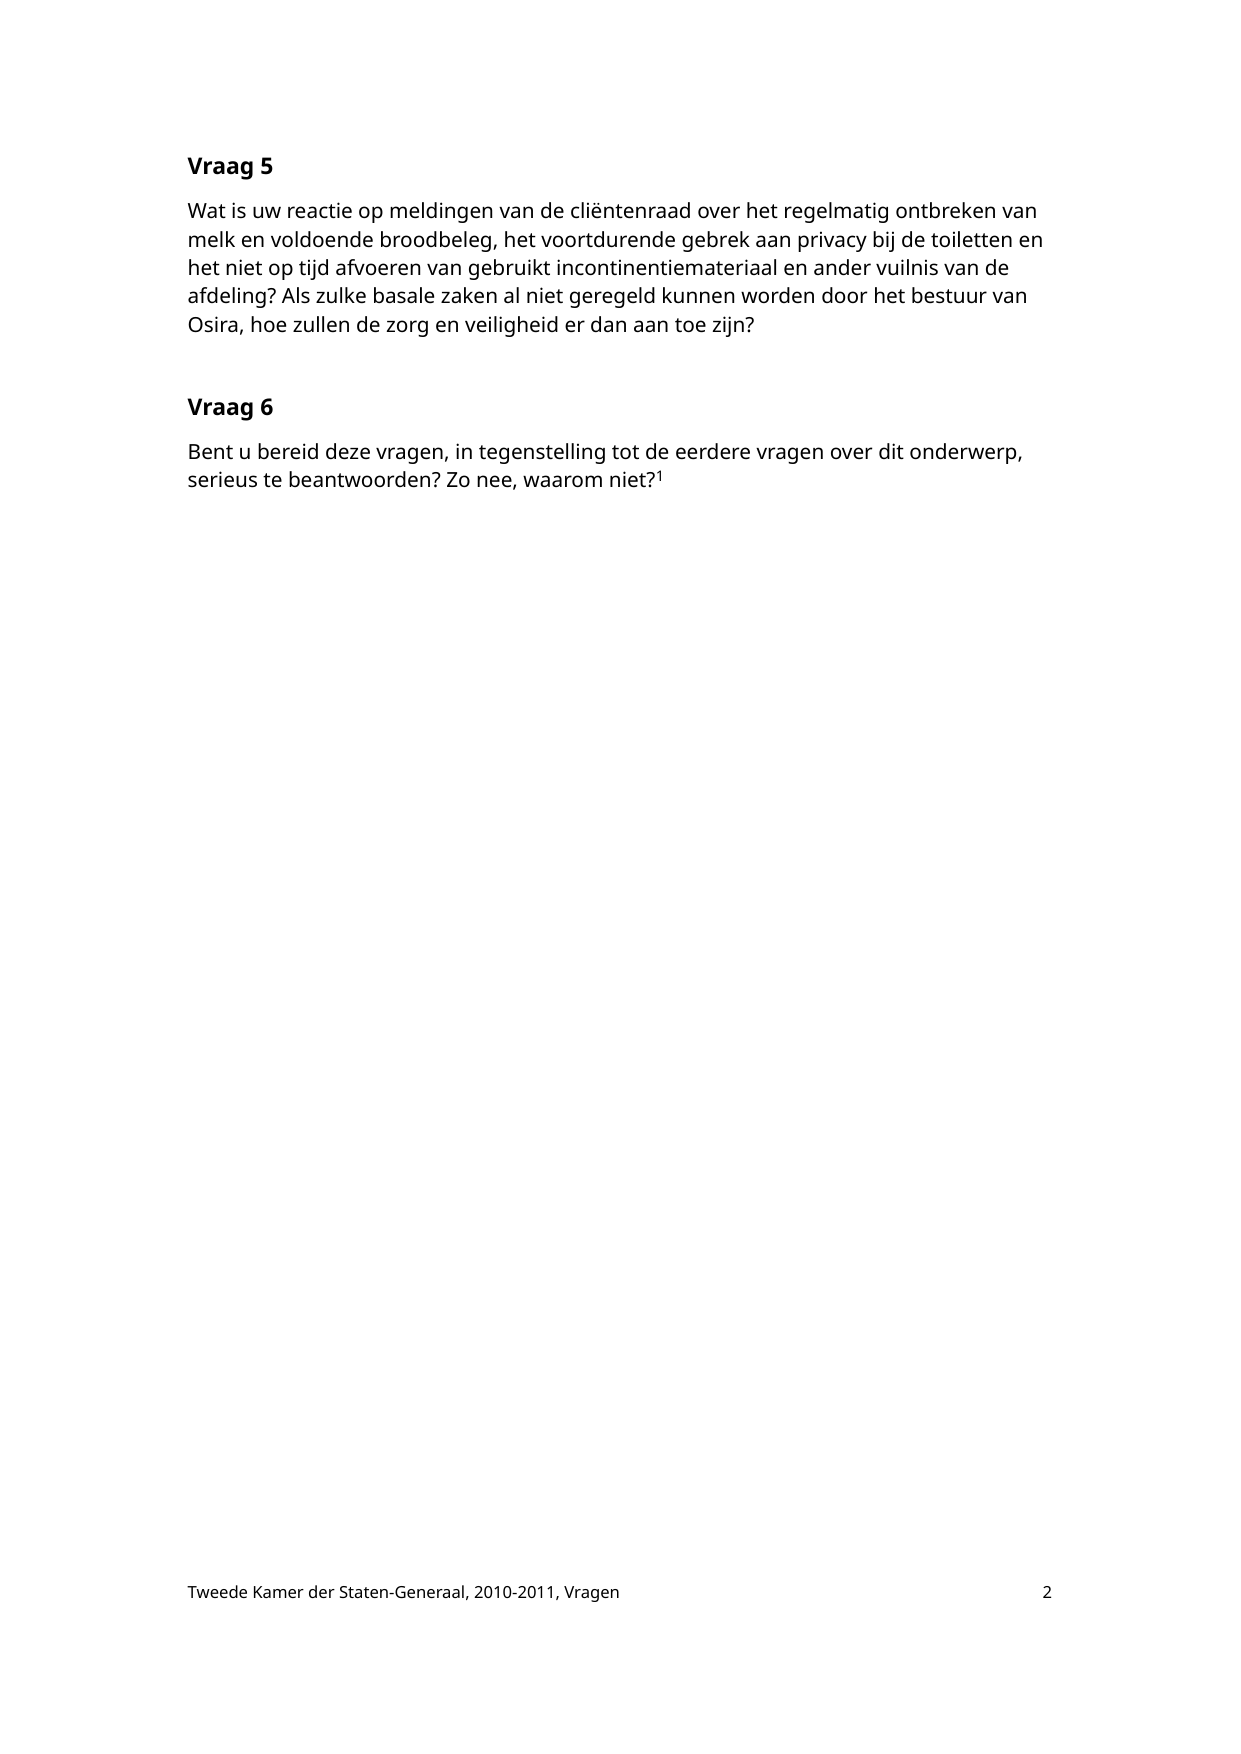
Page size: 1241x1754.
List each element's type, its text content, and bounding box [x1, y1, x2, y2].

text Wat is uw reactie op meldingen van de cliëntenraad over het regelmatig ontbreken van melk en voldoende broodbeleg, het voortdurende gebrek aan privacy bij de toiletten en het niet op tijd afvoeren van gebruikt incontinentiemateriaal en ander vuilnis van de afdeling? Als zulke basale zaken al niet geregeld kunnen worden door het bestuur van Osira, hoe zullen de zorg en veiligheid er dan aan toe zijn? [187, 196, 1053, 338]
subtitle Vraag 6 [187, 391, 1053, 422]
subtitle Vraag 5 [187, 150, 1053, 181]
text Bent u bereid deze vragen, in tegenstelling tot de eerdere vragen over dit onderwerp, serieus te beantwoorden? Zo nee, waarom niet?1 [187, 437, 1053, 494]
